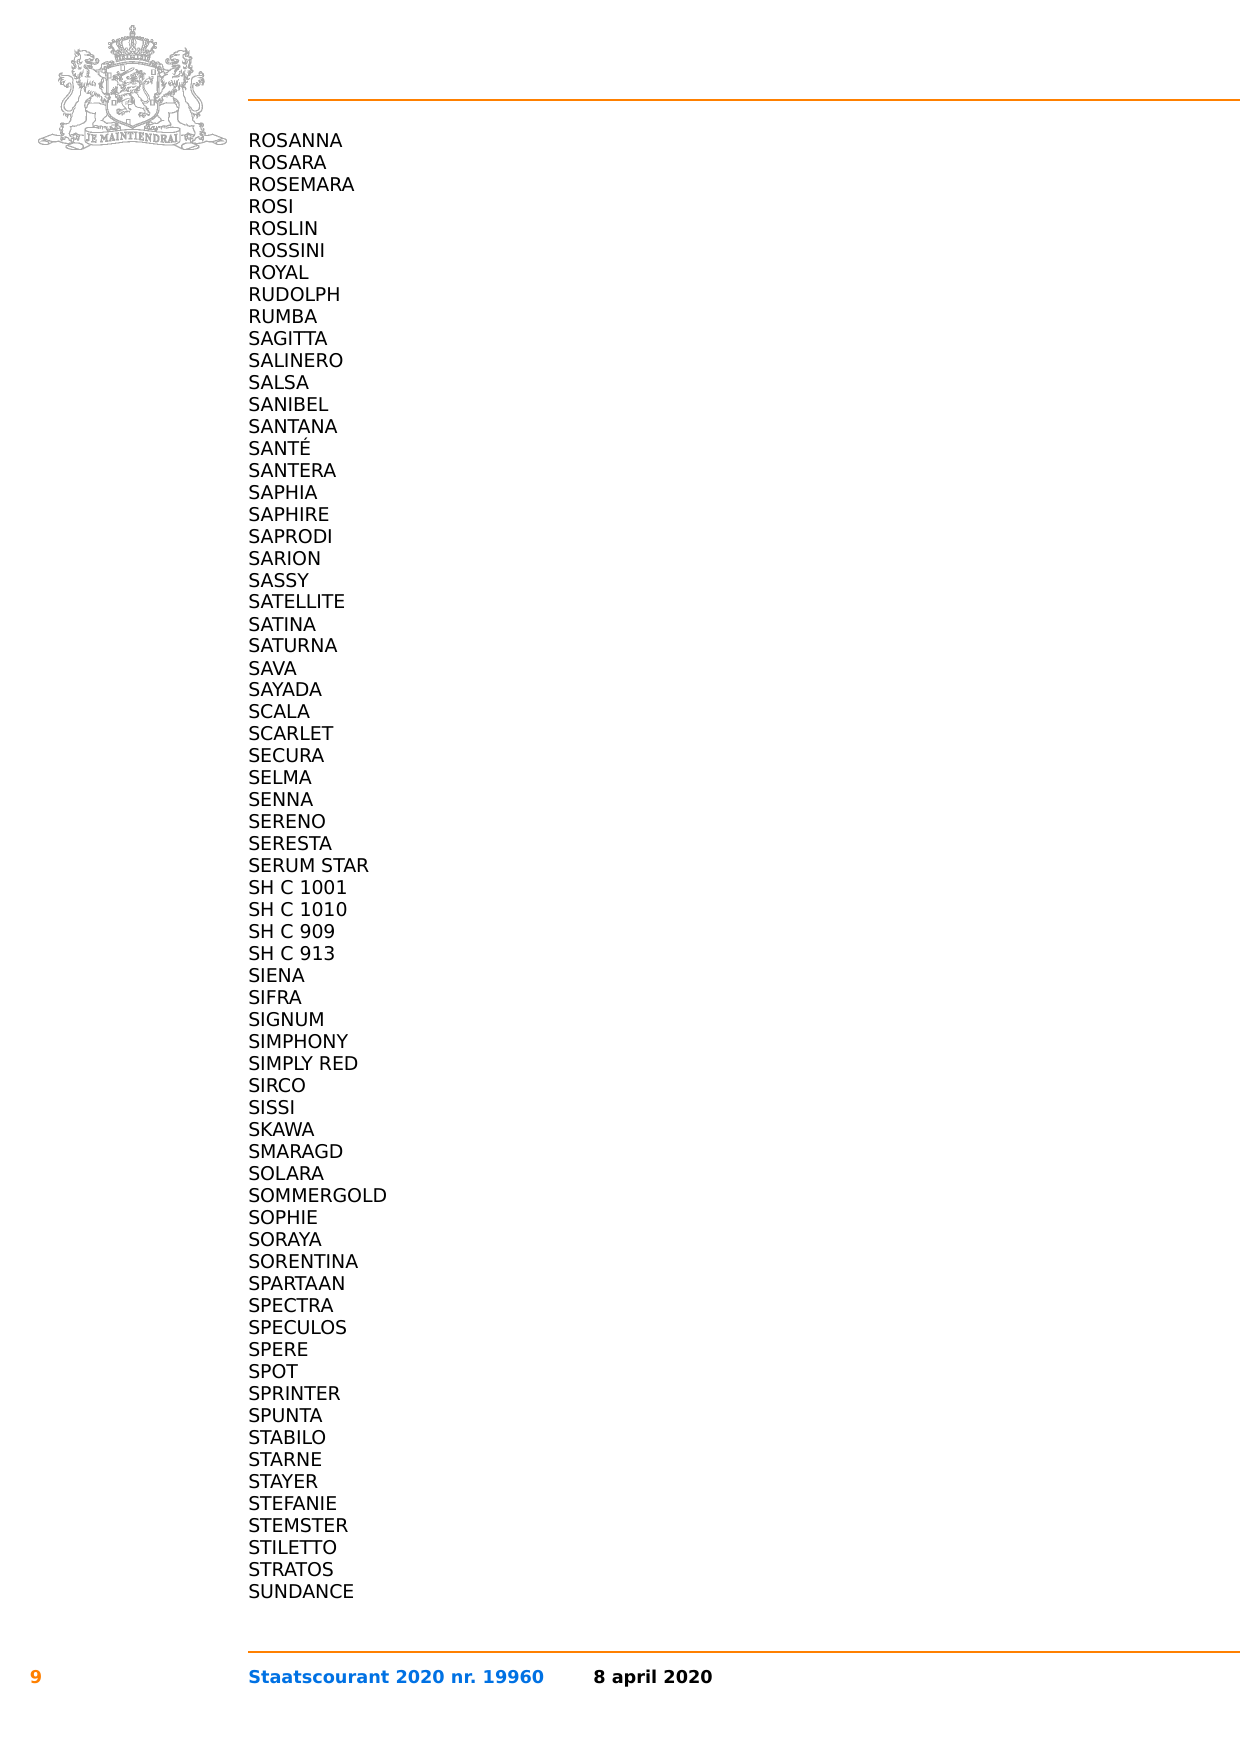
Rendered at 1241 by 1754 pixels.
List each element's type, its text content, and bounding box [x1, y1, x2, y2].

text SECURA [248, 745, 1163, 767]
text SPUNTA [248, 1405, 1163, 1427]
text SH C 909 [248, 921, 1163, 943]
text SIMPHONY [248, 1031, 1163, 1053]
text SAPHIRE [248, 503, 1163, 526]
text SPECTRA [248, 1295, 1163, 1317]
text STABILO [248, 1427, 1163, 1449]
text SOMMERGOLD [248, 1185, 1163, 1207]
text STAYER [248, 1471, 1163, 1493]
text SIRCO [248, 1075, 1163, 1097]
text ROSSINI [248, 240, 1163, 262]
text SCARLET [248, 723, 1163, 745]
text SIGNUM [248, 1009, 1163, 1031]
text SENNA [248, 789, 1163, 811]
text SORENTINA [248, 1251, 1163, 1273]
picture [38, 25, 227, 150]
text SMARAGD [248, 1141, 1163, 1163]
text SUNDANCE [248, 1581, 1163, 1602]
text SCALA [248, 701, 1163, 723]
text ROSARA [248, 152, 1163, 174]
text SAGITTA [248, 328, 1163, 350]
text SALSA [248, 372, 1163, 394]
text SAVA [248, 657, 1163, 679]
text SANTANA [248, 416, 1163, 438]
text SAYADA [248, 679, 1163, 701]
text SATURNA [248, 635, 1163, 657]
text SIENA [248, 965, 1163, 987]
text SPARTAAN [248, 1273, 1163, 1295]
text SANTERA [248, 459, 1163, 482]
text SOPHIE [248, 1207, 1163, 1229]
text SERENO [248, 811, 1163, 833]
text SPOT [248, 1361, 1163, 1383]
text RUMBA [248, 306, 1163, 328]
text RUDOLPH [248, 284, 1163, 306]
text SORAYA [248, 1229, 1163, 1251]
text SANIBEL [248, 394, 1163, 416]
text SKAWA [248, 1119, 1163, 1141]
text SANTÉ [248, 438, 1163, 459]
text SALINERO [248, 350, 1163, 372]
text SERESTA [248, 833, 1163, 855]
text SOLARA [248, 1163, 1163, 1185]
text SAPRODI [248, 526, 1163, 547]
text SELMA [248, 767, 1163, 789]
text ROYAL [248, 262, 1163, 284]
text STEMSTER [248, 1514, 1163, 1537]
text STARNE [248, 1449, 1163, 1471]
text STILETTO [248, 1537, 1163, 1558]
text SATELLITE [248, 591, 1163, 613]
text SPRINTER [248, 1383, 1163, 1405]
text ROSI [248, 196, 1163, 218]
text SATINA [248, 613, 1163, 635]
text SIFRA [248, 987, 1163, 1009]
text ROSEMARA [248, 174, 1163, 196]
text SPERE [248, 1339, 1163, 1361]
text SISSI [248, 1097, 1163, 1119]
text ROSANNA [248, 130, 1163, 152]
text SASSY [248, 569, 1163, 591]
text SERUM STAR [248, 855, 1163, 877]
text SAPHIA [248, 482, 1163, 503]
text ROSLIN [248, 218, 1163, 240]
text STRATOS [248, 1558, 1163, 1581]
text SH C 1010 [248, 899, 1163, 921]
text SARION [248, 547, 1163, 569]
text STEFANIE [248, 1493, 1163, 1514]
text SIMPLY RED [248, 1053, 1163, 1075]
text SH C 913 [248, 943, 1163, 965]
text SH C 1001 [248, 877, 1163, 899]
text SPECULOS [248, 1317, 1163, 1339]
